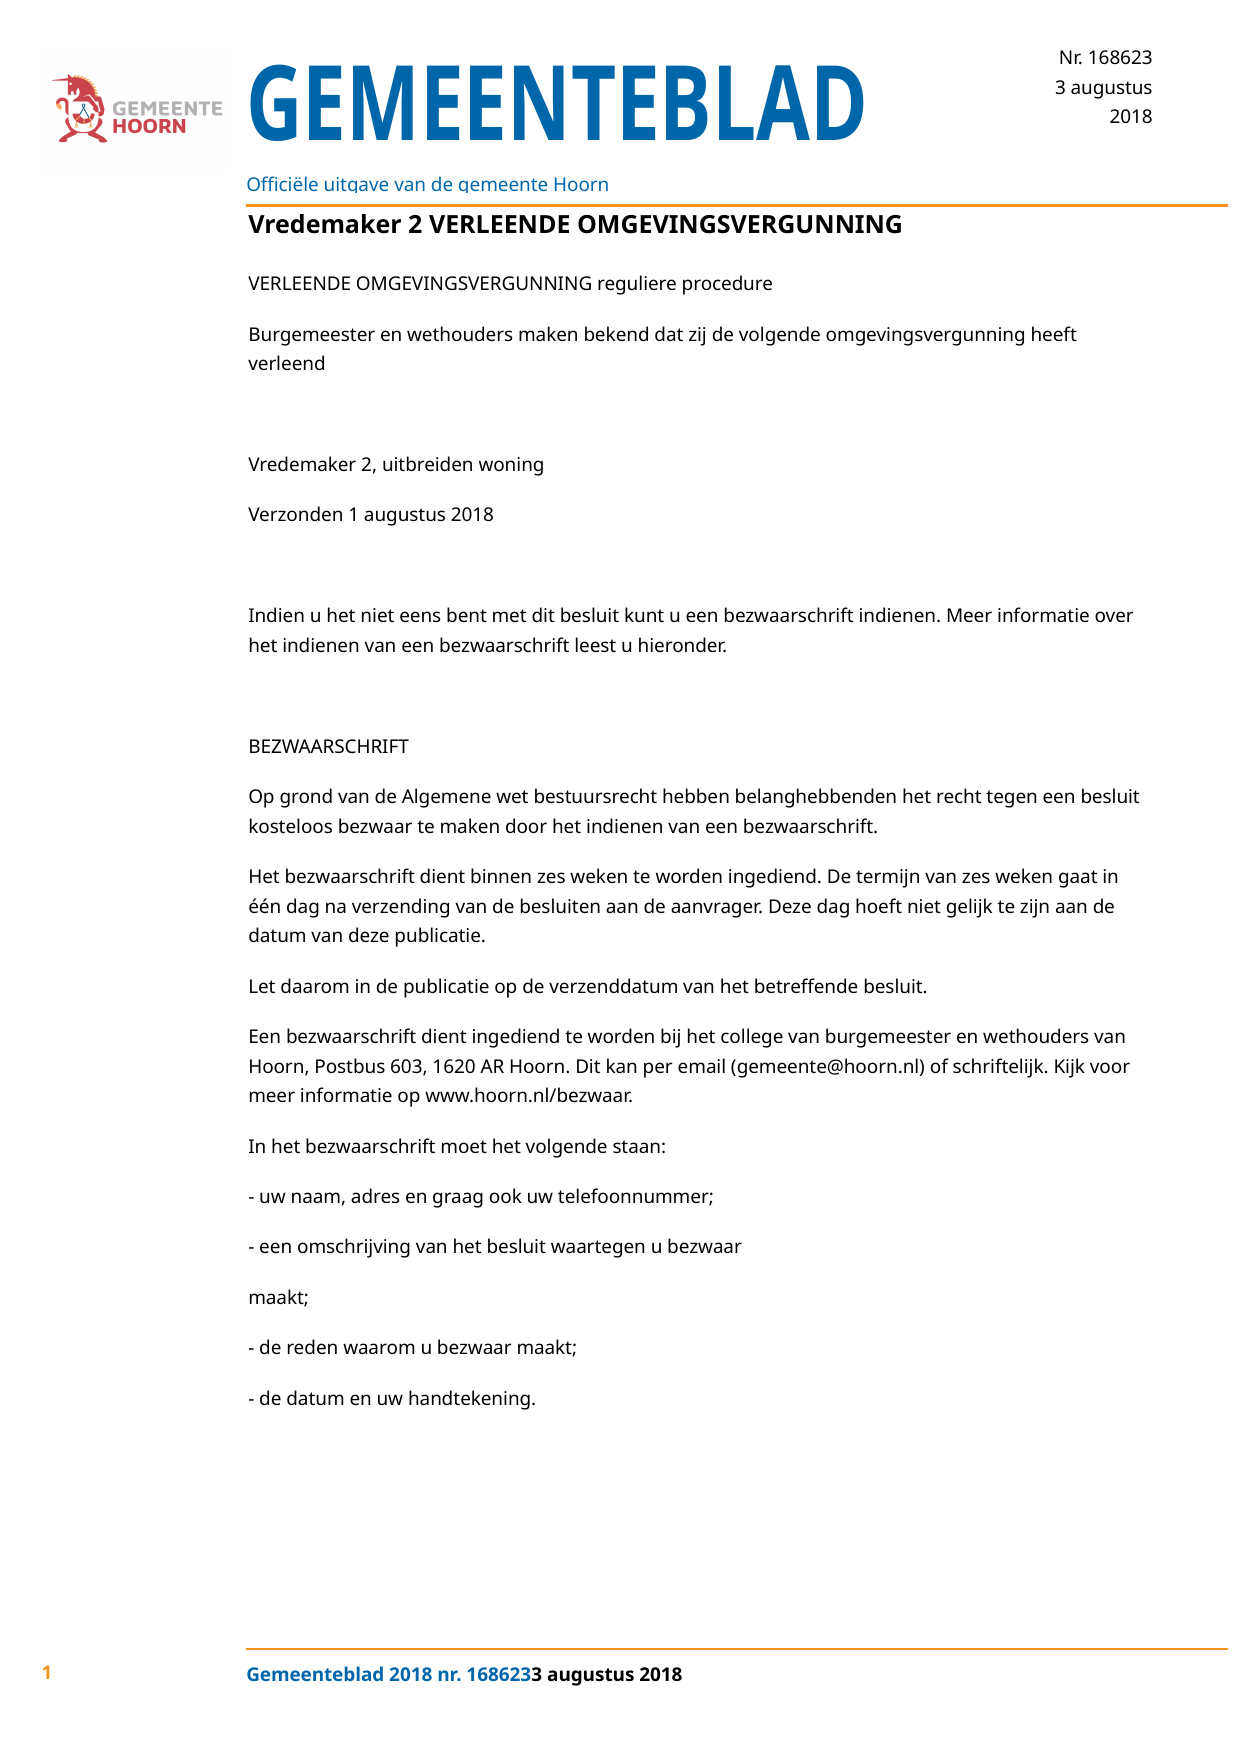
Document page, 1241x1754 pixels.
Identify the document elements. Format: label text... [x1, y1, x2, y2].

text - een omschrijving van het besluit waartegen u bezwaar [248, 1234, 1152, 1259]
text Vredemaker 2 VERLEENDE OMGEVINGSVERGUNNING [248, 207, 1152, 241]
text VERLEENDE OMGEVINGSVERGUNNING reguliere procedure [248, 270, 1152, 296]
text Vredemaker 2, uitbreiden woning [248, 451, 1152, 477]
text BEZWAARSCHRIFT [248, 733, 1152, 758]
text Indien u het niet eens bent met dit besluit kunt u een bezwaarschrift indienen. Meer informatie over het indienen van een bezwaarschrift leest u hieronder. [248, 602, 1152, 658]
text - de datum en uw handtekening. [248, 1385, 1152, 1411]
text Let daarom in de publicatie op de verzenddatum van het betreffende besluit. [248, 973, 1152, 998]
text Verzonden 1 augustus 2018 [248, 502, 1152, 527]
picture [41, 47, 231, 172]
text Op grond van de Algemene wet bestuursrecht hebben belanghebbenden het recht tegen een besluit kosteloos bezwaar te maken door het indienen van een bezwaarschrift. [248, 783, 1152, 838]
text - uw naam, adres en graag ook uw telefoonnummer; [248, 1183, 1152, 1209]
text - de reden waarom u bezwaar maakt; [248, 1334, 1152, 1360]
text Het bezwaarschrift dient binnen zes weken te worden ingediend. De termijn van zes weken gaat in één dag na verzending van de besluiten aan de aanvrager. Deze dag hoeft niet gelijk te zijn aan de datum van deze publicatie. [248, 863, 1152, 948]
text Burgemeester en wethouders maken bekend dat zij de volgende omgevingsvergunning heeft verleend [248, 321, 1152, 376]
text Een bezwaarschrift dient ingediend te worden bij het college van burgemeester en wethouders van Hoorn, Postbus 603, 1620 AR Hoorn. Dit kan per email (gemeente@hoorn.nl) of schriftelijk. Kijk voor meer informatie op www.hoorn.nl/bezwaar. [248, 1023, 1152, 1108]
text maakt; [248, 1284, 1152, 1310]
text In het bezwaarschrift moet het volgende staan: [248, 1133, 1152, 1158]
